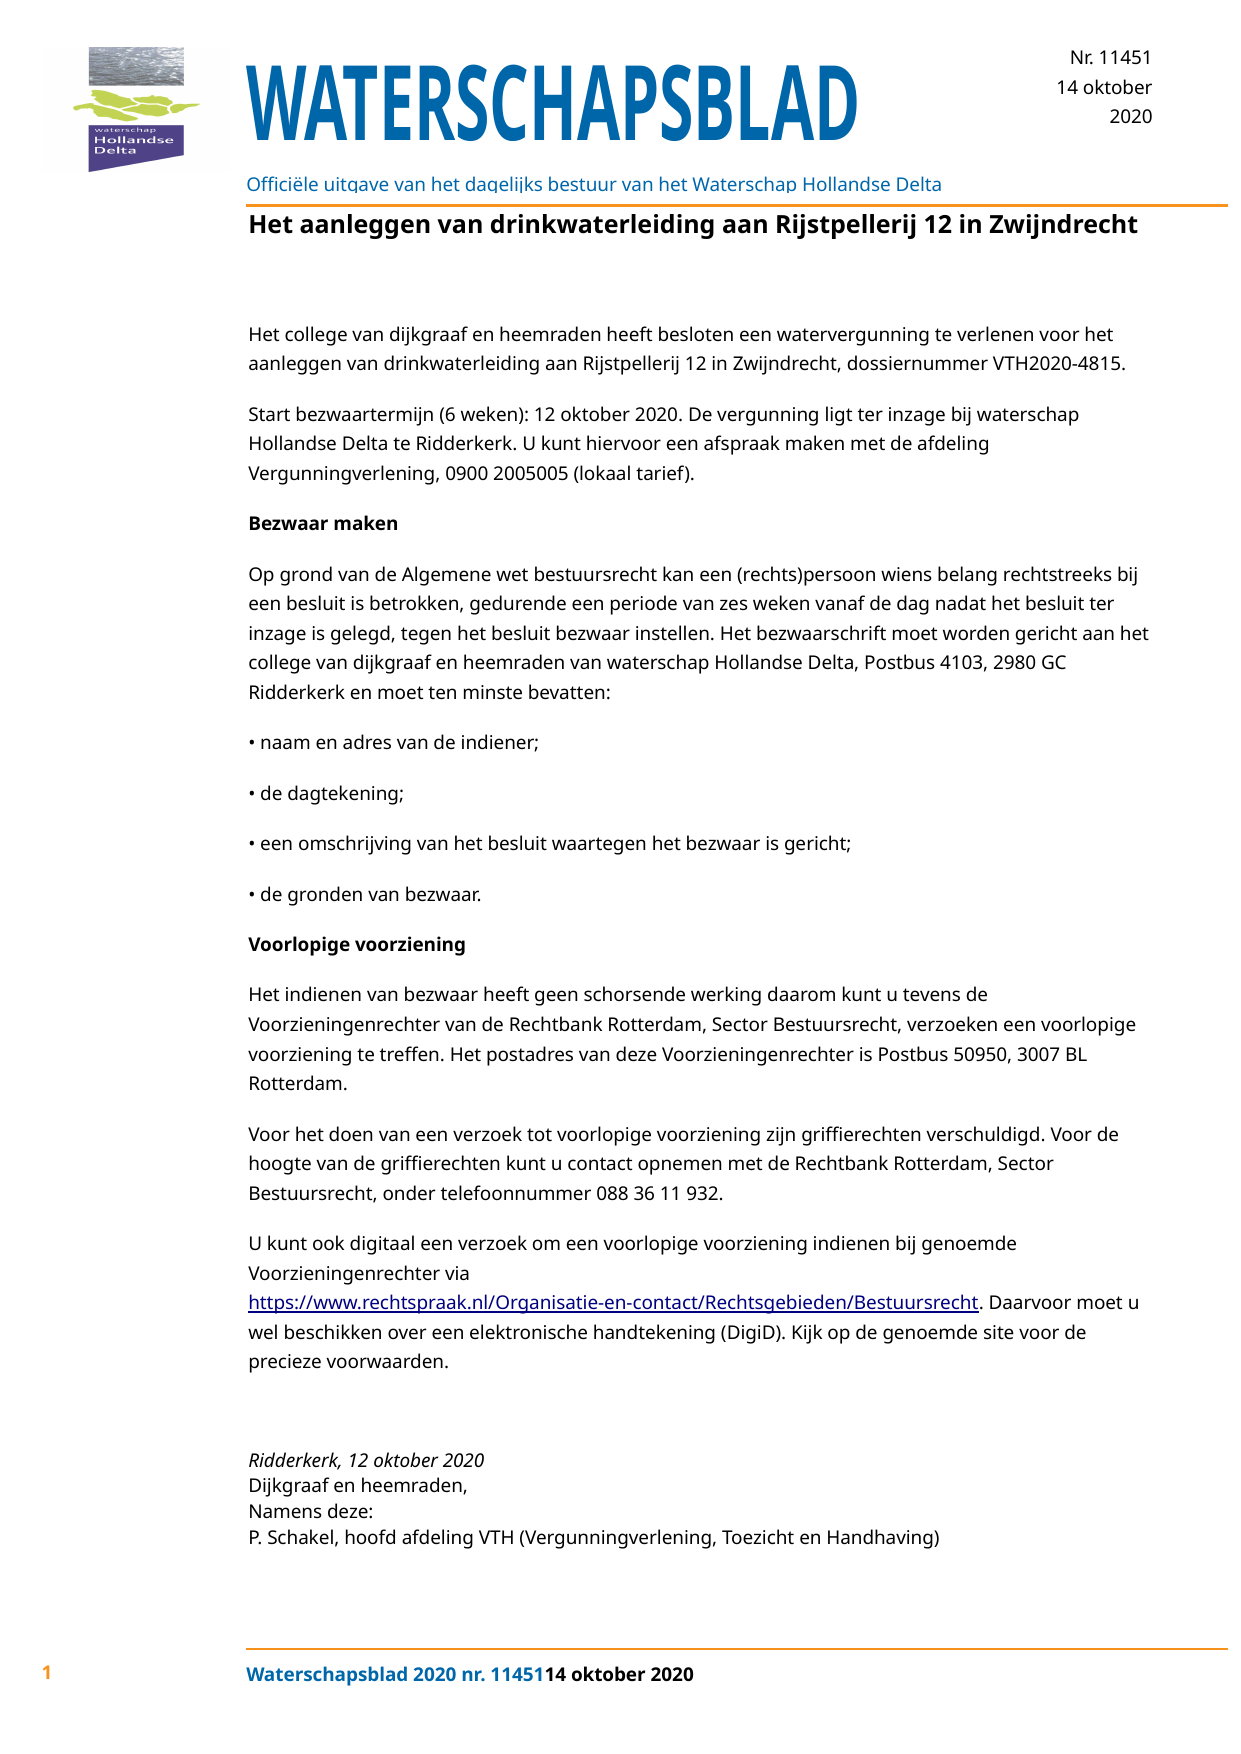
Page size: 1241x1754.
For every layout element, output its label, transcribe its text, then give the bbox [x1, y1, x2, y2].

text U kunt ook digitaal een verzoek om een voorlopige voorziening indienen bij genoemde Voorzieningenrechter via https://www.rechtspraak.nl/Organisatie-en-contact/Rechtsgebieden/Bestuursrecht. Daarvoor moet u wel beschikken over een elektronische handtekening (DigiD). Kijk op de genoemde site voor de precieze voorwaarden. [248, 1230, 1152, 1374]
text Ridderkerk, 12 oktober 2020 [248, 1447, 1152, 1473]
text • naam en adres van de indiener; [248, 729, 1152, 755]
text • de dagtekening; [248, 780, 1152, 806]
text Dijkgraaf en heemraden, [248, 1473, 1152, 1498]
picture [41, 47, 231, 172]
text Het college van dijkgraaf en heemraden heeft besloten een watervergunning te verlenen voor het aanleggen van drinkwaterleiding aan Rijstpellerij 12 in Zwijndrecht, dossiernummer VTH2020-4815. [248, 321, 1152, 376]
text Start bezwaartermijn (6 weken): 12 oktober 2020. De vergunning ligt ter inzage bij waterschap Hollandse Delta te Ridderkerk. U kunt hiervoor een afspraak maken met de afdeling Vergunningverlening, 0900 2005005 (lokaal tarief). [248, 401, 1152, 486]
text • de gronden van bezwaar. [248, 881, 1152, 906]
text Het aanleggen van drinkwaterleiding aan Rijstpellerij 12 in Zwijndrecht [248, 207, 1152, 241]
text Op grond van de Algemene wet bestuursrecht kan een (rechts)persoon wiens belang rechtstreeks bij een besluit is betrokken, gedurende een periode van zes weken vanaf de dag nadat het besluit ter inzage is gelegd, tegen het besluit bezwaar instellen. Het bezwaarschrift moet worden gericht aan het college van dijkgraaf en heemraden van waterschap Hollandse Delta, Postbus 4103, 2980 GC Ridderkerk en moet ten minste bevatten: [248, 561, 1152, 705]
text Het indienen van bezwaar heeft geen schorsende werking daarom kunt u tevens de Voorzieningenrechter van de Rechtbank Rotterdam, Sector Bestuursrecht, verzoeken een voorlopige voorziening te treffen. Het postadres van deze Voorzieningenrechter is Postbus 50950, 3007 BL Rotterdam. [248, 982, 1152, 1096]
text Voor het doen van een verzoek tot voorlopige voorziening zijn griffierechten verschuldigd. Voor de hoogte van de griffierechten kunt u contact opnemen met de Rechtbank Rotterdam, Sector Bestuursrecht, onder telefoonnummer 088 36 11 932. [248, 1121, 1152, 1206]
text Bezwaar maken [248, 510, 1152, 536]
text Voorlopige voorziening [248, 931, 1152, 957]
text • een omschrijving van het besluit waartegen het bezwaar is gericht; [248, 830, 1152, 856]
text P. Schakel, hoofd afdeling VTH (Vergunningverlening, Toezicht en Handhaving) [248, 1524, 1152, 1550]
text Namens deze: [248, 1498, 1152, 1524]
